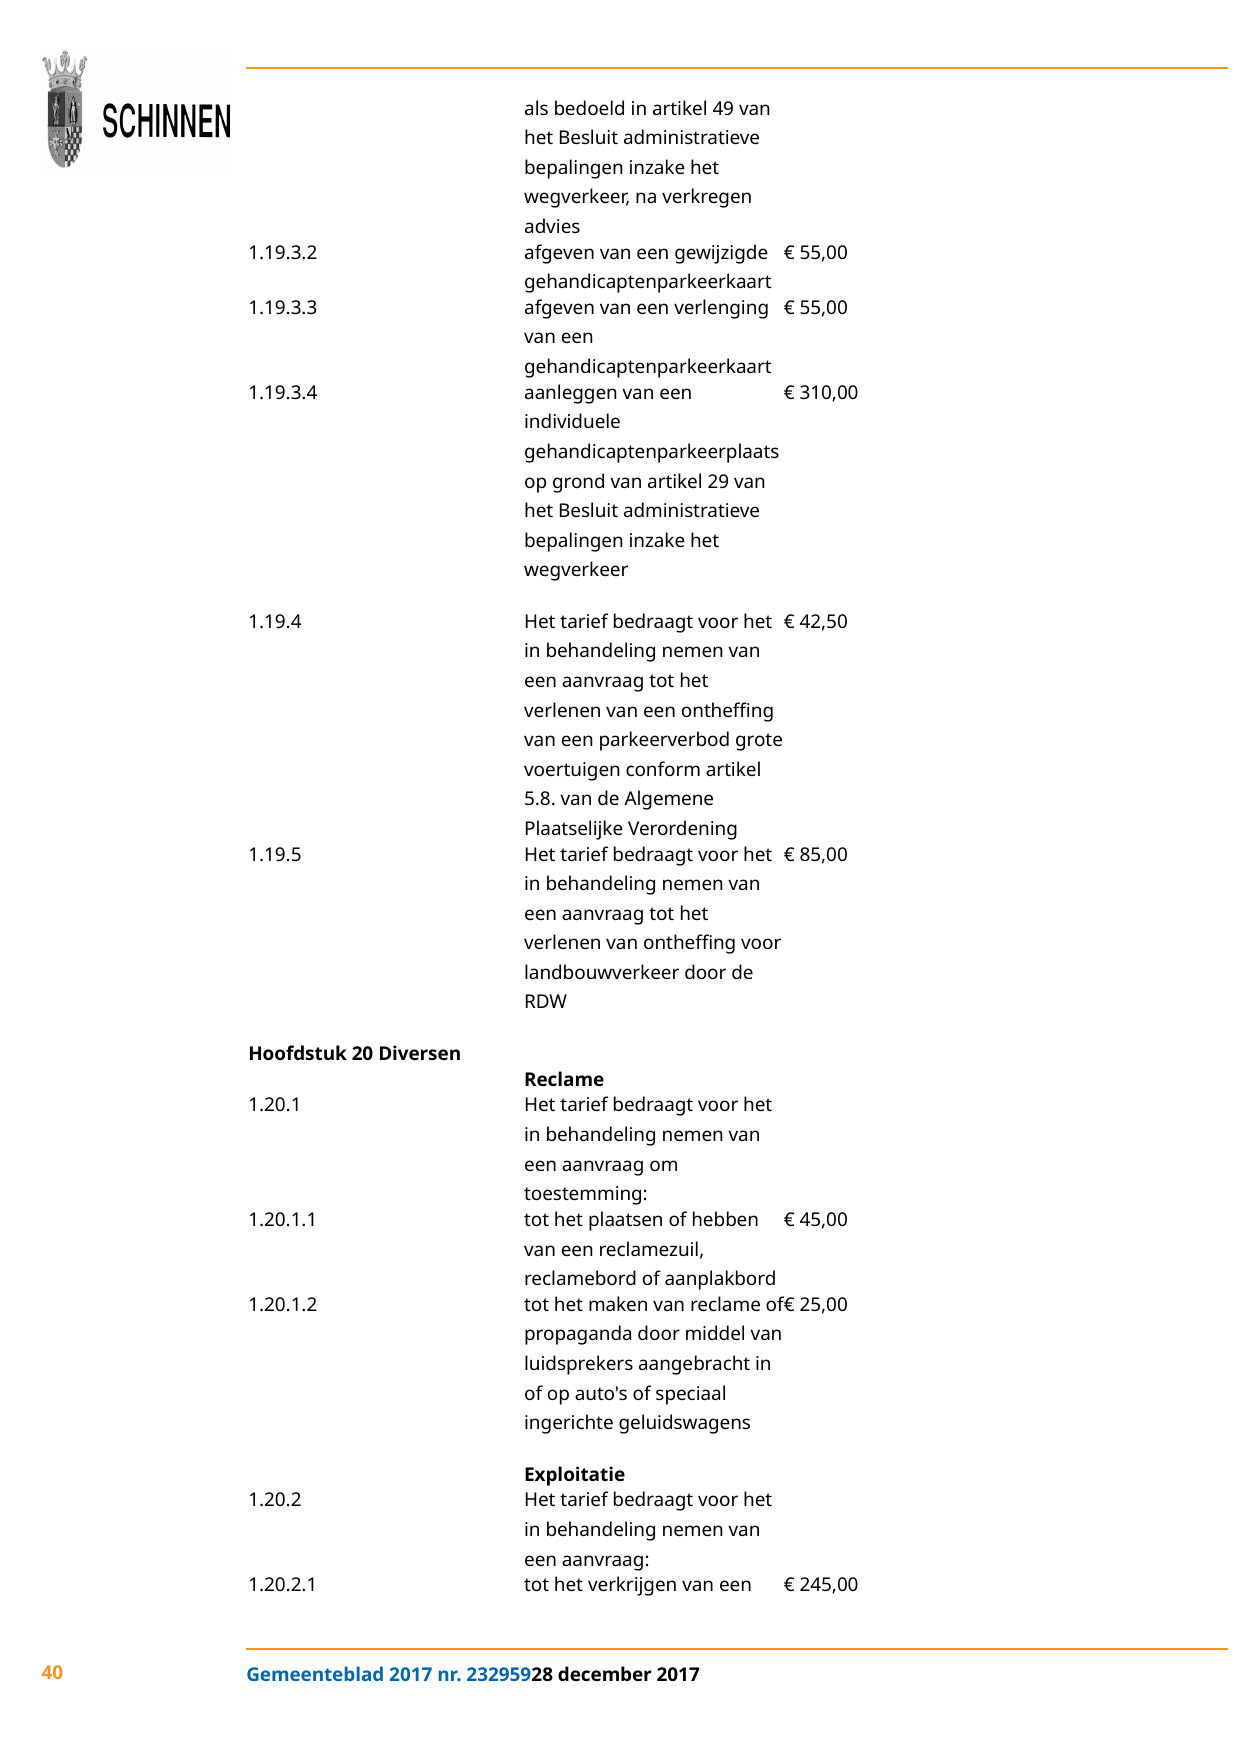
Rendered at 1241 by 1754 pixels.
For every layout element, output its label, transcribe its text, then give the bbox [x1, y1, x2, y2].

table_cell [784, 1015, 1152, 1040]
table_cell 1.19.3.2 [248, 239, 524, 294]
table_cell € 42,50 [784, 608, 1152, 841]
table_cell [784, 1461, 1152, 1487]
table_cell [524, 1015, 784, 1040]
picture [41, 47, 231, 172]
table_cell [784, 1435, 1152, 1461]
table_cell 1.20.1.1 [248, 1206, 524, 1291]
table_cell 1.20.1 [248, 1092, 524, 1206]
table_cell [784, 582, 1152, 608]
table_cell [524, 1435, 784, 1461]
table_cell als bedoeld in artikel 49 van het Besluit administratieve bepalingen inzake het wegverkeer, na verkregen advies [524, 95, 784, 239]
table_cell afgeven van een gewijzigde gehandicaptenparkeerkaart [524, 239, 784, 294]
table_cell [784, 1066, 1152, 1092]
table_cell [524, 582, 784, 608]
table_cell € 45,00 [784, 1206, 1152, 1291]
table_cell € 25,00 [784, 1291, 1152, 1435]
table_cell tot het verkrijgen van een [524, 1571, 784, 1597]
table_cell 1.20.2.1 [248, 1571, 524, 1597]
table_cell [248, 582, 524, 608]
table_cell Reclame [524, 1066, 784, 1092]
table_cell tot het maken van reclame of propaganda door middel van luidsprekers aangebracht in of op auto's of speciaal ingerichte geluidswagens [524, 1291, 784, 1435]
table_cell [784, 95, 1152, 239]
table_cell tot het plaatsen of hebben van een reclamezuil, reclamebord of aanplakbord [524, 1206, 784, 1291]
table_cell [248, 95, 524, 239]
table_cell [248, 1066, 524, 1092]
table_cell € 310,00 [784, 379, 1152, 582]
table_cell [784, 1092, 1152, 1206]
table_cell 1.20.2 [248, 1487, 524, 1571]
table_cell [248, 1435, 524, 1461]
table_cell [784, 1487, 1152, 1571]
table_cell Het tarief bedraagt voor het in behandeling nemen van een aanvraag tot het verlenen van ontheffing voor landbouwverkeer door de RDW [524, 841, 784, 1014]
table_cell € 55,00 [784, 294, 1152, 379]
table_cell 1.20.1.2 [248, 1291, 524, 1435]
table_cell Het tarief bedraagt voor het in behandeling nemen van een aanvraag om toestemming: [524, 1092, 784, 1206]
table_cell [784, 1040, 1152, 1066]
table_cell € 245,00 [784, 1571, 1152, 1597]
table_cell [248, 1015, 524, 1040]
table_cell afgeven van een verlenging van een gehandicaptenparkeerkaart [524, 294, 784, 379]
table_cell 1.19.3.4 [248, 379, 524, 582]
table_cell aanleggen van een individuele gehandicaptenparkeerplaats op grond van artikel 29 van het Besluit administratieve bepalingen inzake het wegverkeer [524, 379, 784, 582]
table_cell € 55,00 [784, 239, 1152, 294]
table_cell [248, 1461, 524, 1487]
table_cell 1.19.3.3 [248, 294, 524, 379]
table_cell 1.19.5 [248, 841, 524, 1014]
table_cell Hoofdstuk 20 Diversen [248, 1040, 784, 1066]
table_cell Het tarief bedraagt voor het in behandeling nemen van een aanvraag: [524, 1487, 784, 1571]
table_cell € 85,00 [784, 841, 1152, 1014]
table_cell 1.19.4 [248, 608, 524, 841]
table_cell Het tarief bedraagt voor het in behandeling nemen van een aanvraag tot het verlenen van een ontheffing van een parkeerverbod grote voertuigen conform artikel 5.8. van de Algemene Plaatselijke Verordening [524, 608, 784, 841]
table_cell Exploitatie [524, 1461, 784, 1487]
